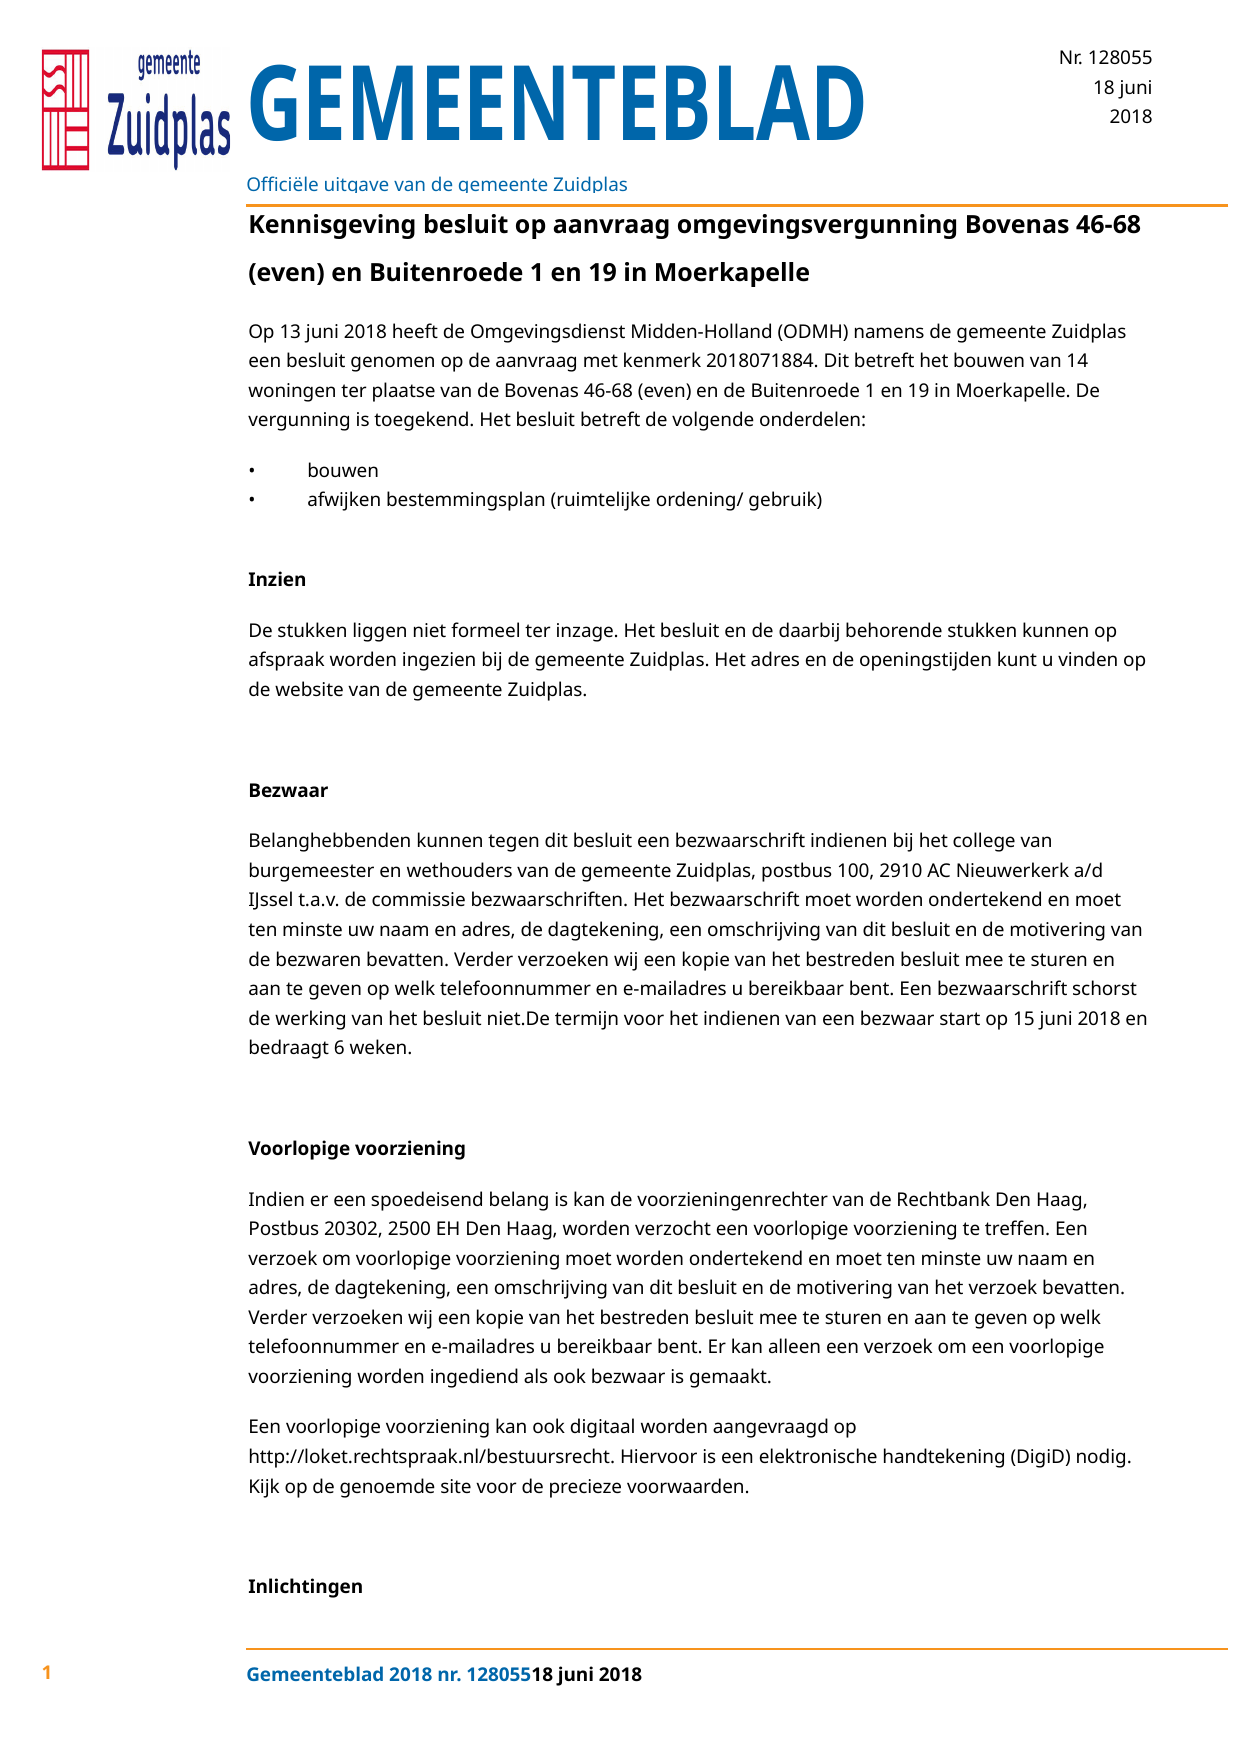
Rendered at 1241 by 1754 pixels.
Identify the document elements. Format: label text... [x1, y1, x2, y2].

text Voorlopige voorziening [248, 1135, 1152, 1161]
picture [41, 47, 231, 172]
text Kennisgeving besluit op aanvraag omgevingsvergunning Bovenas 46-68 (even) en Buitenroede 1 en 19 in Moerkapelle [248, 207, 1152, 288]
text Op 13 juni 2018 heeft de Omgevingsdienst Midden-Holland (ODMH) namens de gemeente Zuidplas een besluit genomen op de aanvraag met kenmerk 2018071884. Dit betreft het bouwen van 14 woningen ter plaatse van de Bovenas 46-68 (even) en de Buitenroede 1 en 19 in Moerkapelle. De vergunning is toegekend. Het besluit betreft de volgende onderdelen: [248, 318, 1152, 432]
list bouwen [248, 457, 1152, 483]
text Een voorlopige voorziening kan ook digitaal worden aangevraagd op http://loket.rechtspraak.nl/bestuursrecht. Hiervoor is een elektronische handtekening (DigiD) nodig. Kijk op de genoemde site voor de precieze voorwaarden. [248, 1414, 1152, 1499]
list afwijken bestemmingsplan (ruimtelijke ordening/ gebruik) [248, 487, 1152, 512]
text Inzien [248, 567, 1152, 592]
text Indien er een spoedeisend belang is kan de voorzieningenrechter van de Rechtbank Den Haag, Postbus 20302, 2500 EH Den Haag, worden verzocht een voorlopige voorziening te treffen. Een verzoek om voorlopige voorziening moet worden ondertekend en moet ten minste uw naam en adres, de dagtekening, een omschrijving van dit besluit en de motivering van het verzoek bevatten. Verder verzoeken wij een kopie van het bestreden besluit mee te sturen en aan te geven op welk telefoonnummer en e-mailadres u bereikbaar bent. Er kan alleen een verzoek om een voorlopige voorziening worden ingediend als ook bezwaar is gemaakt. [248, 1186, 1152, 1389]
text Bezwaar [248, 777, 1152, 803]
text De stukken liggen niet formeel ter inzage. Het besluit en de daarbij behorende stukken kunnen op afspraak worden ingezien bij de gemeente Zuidplas. Het adres en de openingstijden kunt u vinden op de website van de gemeente Zuidplas. [248, 617, 1152, 702]
text Inlichtingen [248, 1574, 1152, 1599]
text Belanghebbenden kunnen tegen dit besluit een bezwaarschrift indienen bij het college van burgemeester en wethouders van de gemeente Zuidplas, postbus 100, 2910 AC Nieuwerkerk a/d IJssel t.a.v. de commissie bezwaarschriften. Het bezwaarschrift moet worden ondertekend en moet ten minste uw naam en adres, de dagtekening, een omschrijving van dit besluit en de motivering van de bezwaren bevatten. Verder verzoeken wij een kopie van het bestreden besluit mee te sturen en aan te geven op welk telefoonnummer en e-mailadres u bereikbaar bent. Een bezwaarschrift schorst de werking van het besluit niet.De termijn voor het indienen van een bezwaar start op 15 juni 2018 en bedraagt 6 weken. [248, 827, 1152, 1060]
